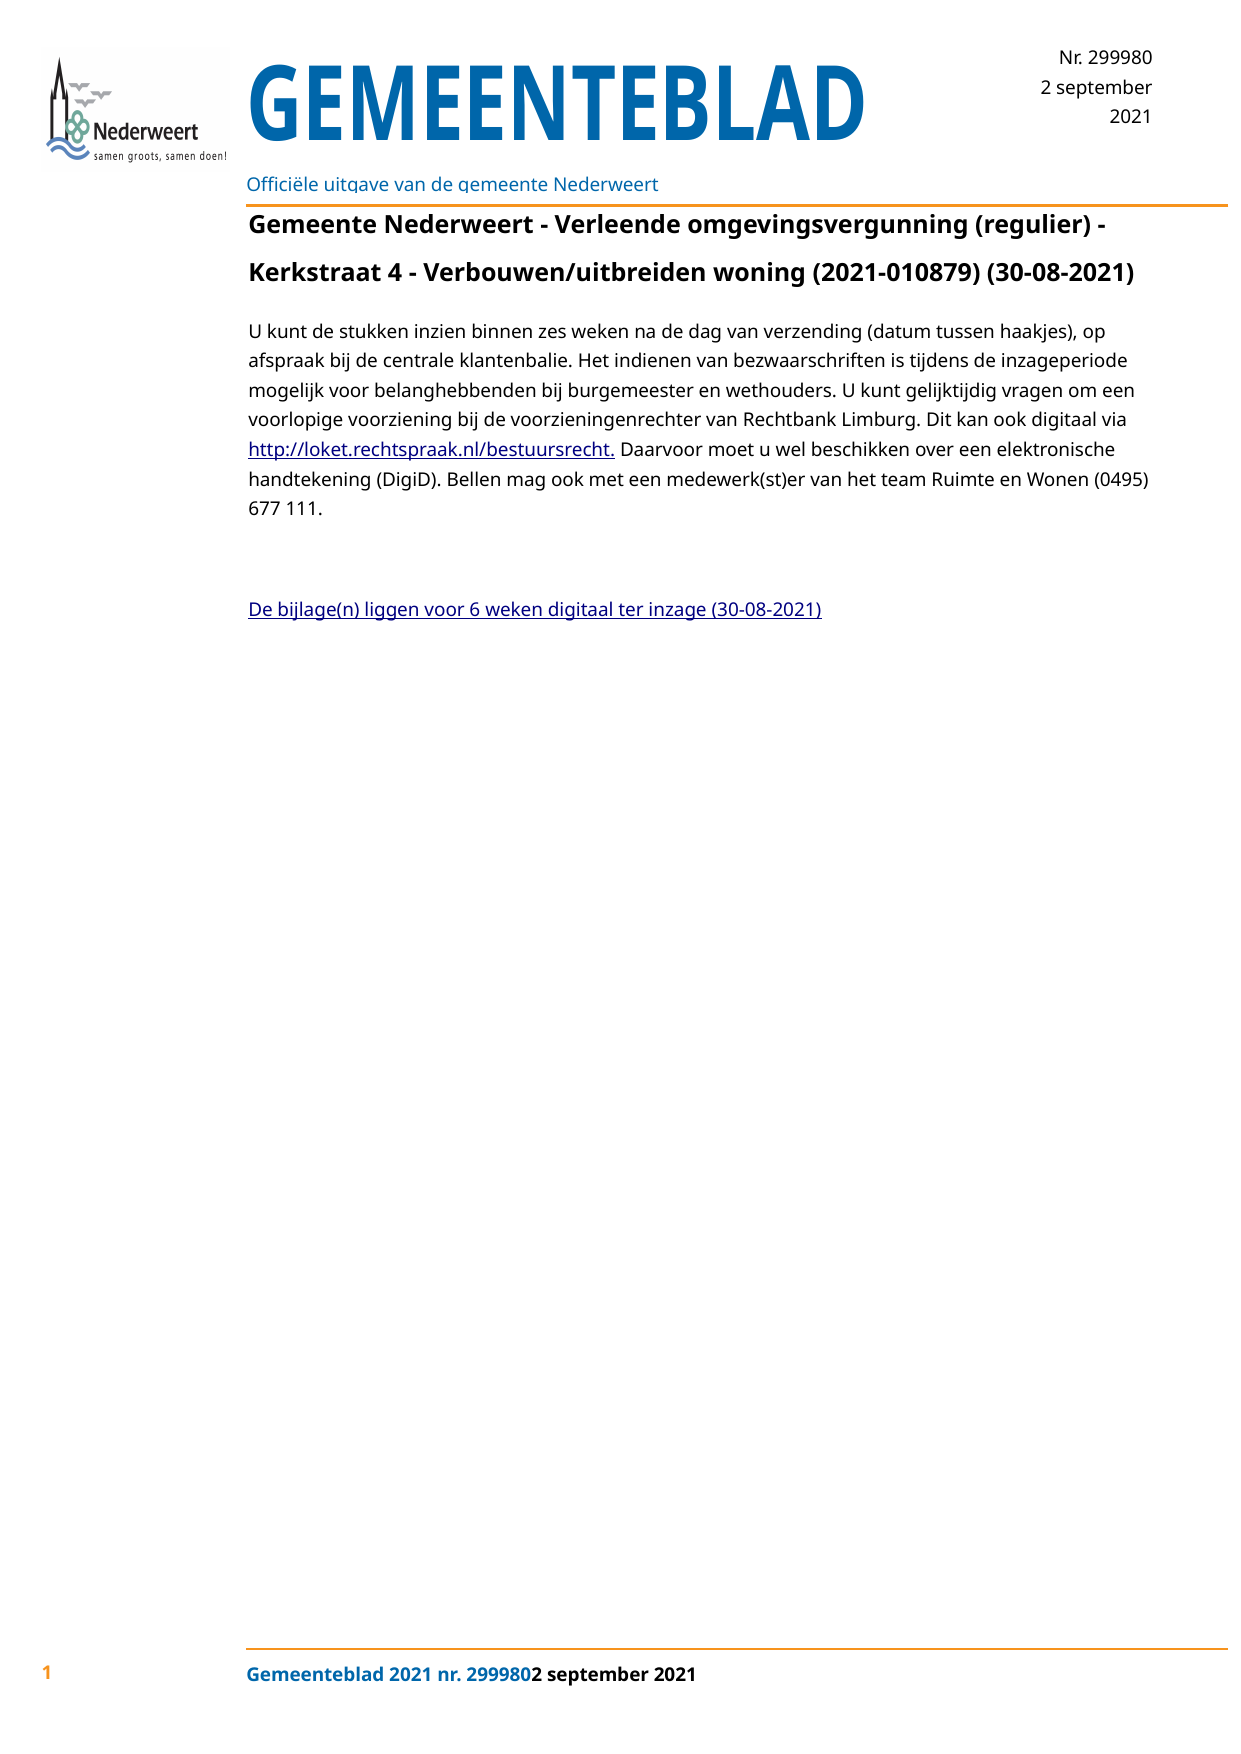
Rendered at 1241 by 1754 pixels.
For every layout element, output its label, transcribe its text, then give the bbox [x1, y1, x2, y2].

text De bijlage(n) liggen voor 6 weken digitaal ter inzage (30-08-2021) [248, 596, 1152, 622]
picture [41, 47, 231, 172]
text Gemeente Nederweert - Verleende omgevingsvergunning (regulier) - Kerkstraat 4 - Verbouwen/uitbreiden woning (2021-010879) (30-08-2021) [248, 207, 1152, 288]
text U kunt de stukken inzien binnen zes weken na de dag van verzending (datum tussen haakjes), op afspraak bij de centrale klantenbalie. Het indienen van bezwaarschriften is tijdens de inzageperiode mogelijk voor belanghebbenden bij burgemeester en wethouders. U kunt gelijktijdig vragen om een voorlopige voorziening bij de voorzieningenrechter van Rechtbank Limburg. Dit kan ook digitaal via http://loket.rechtspraak.nl/bestuursrecht. Daarvoor moet u wel beschikken over een elektronische handtekening (DigiD). Bellen mag ook met een medewerk(st)er van het team Ruimte en Wonen (0495) 677 111. [248, 318, 1152, 521]
